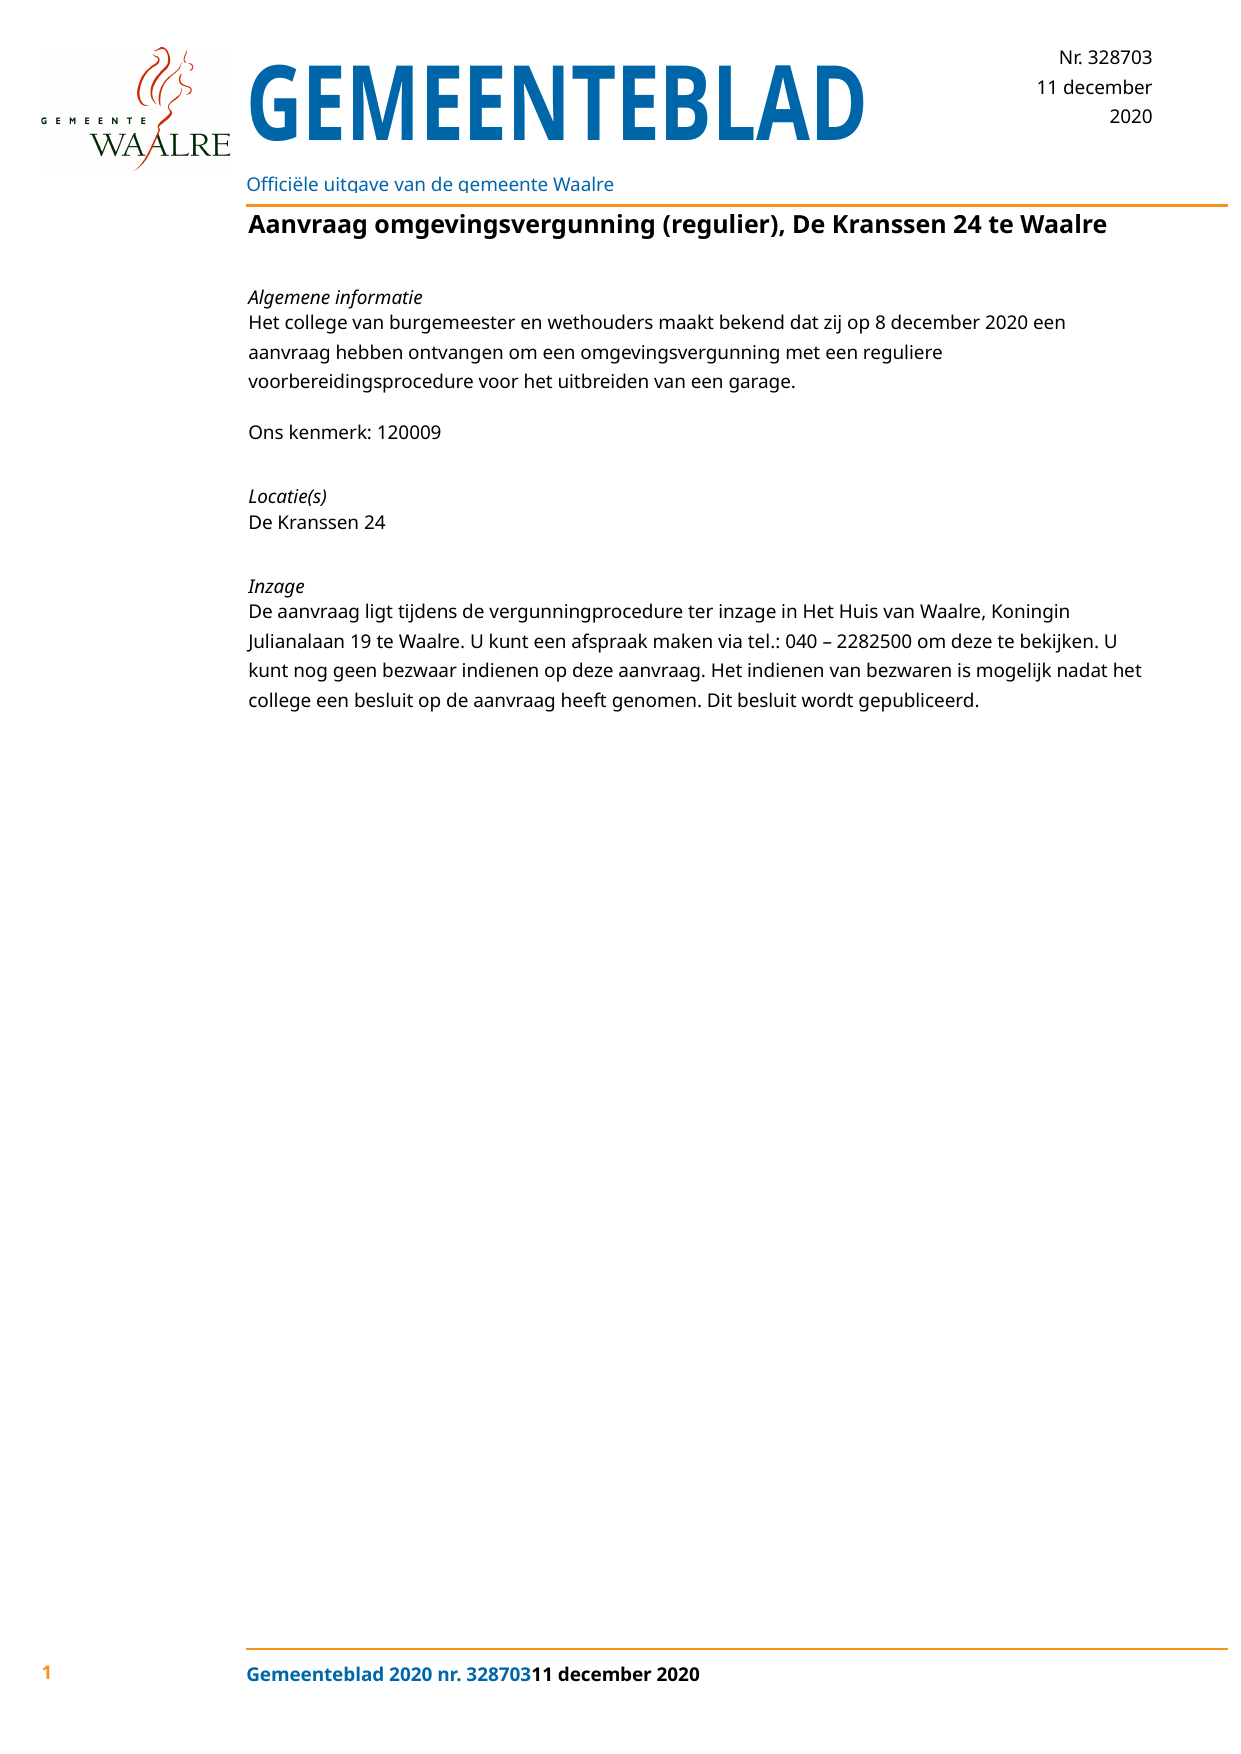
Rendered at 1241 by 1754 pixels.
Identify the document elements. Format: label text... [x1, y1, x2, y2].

text Locatie(s) [248, 483, 1152, 509]
text De aanvraag ligt tijdens de vergunningprocedure ter inzage in Het Huis van Waalre, Koningin Julianalaan 19 te Waalre. U kunt een afspraak maken via tel.: 040 – 2282500 om deze te bekijken. U kunt nog geen bezwaar indienen op deze aanvraag. Het indienen van bezwaren is mogelijk nadat het college een besluit op de aanvraag heeft genomen. Dit besluit wordt gepubliceerd. [248, 598, 1152, 713]
text Aanvraag omgevingsvergunning (regulier), De Kranssen 24 te Waalre [248, 207, 1152, 241]
text Ons kenmerk: 120009 [248, 419, 1152, 445]
text Inzage [248, 573, 1152, 598]
picture [41, 47, 231, 172]
text Algemene informatie [248, 284, 1152, 309]
text Het college van burgemeester en wethouders maakt bekend dat zij op 8 december 2020 een aanvraag hebben ontvangen om een omgevingsvergunning met een reguliere voorbereidingsprocedure voor het uitbreiden van een garage. [248, 309, 1152, 394]
text De Kranssen 24 [248, 509, 1152, 534]
